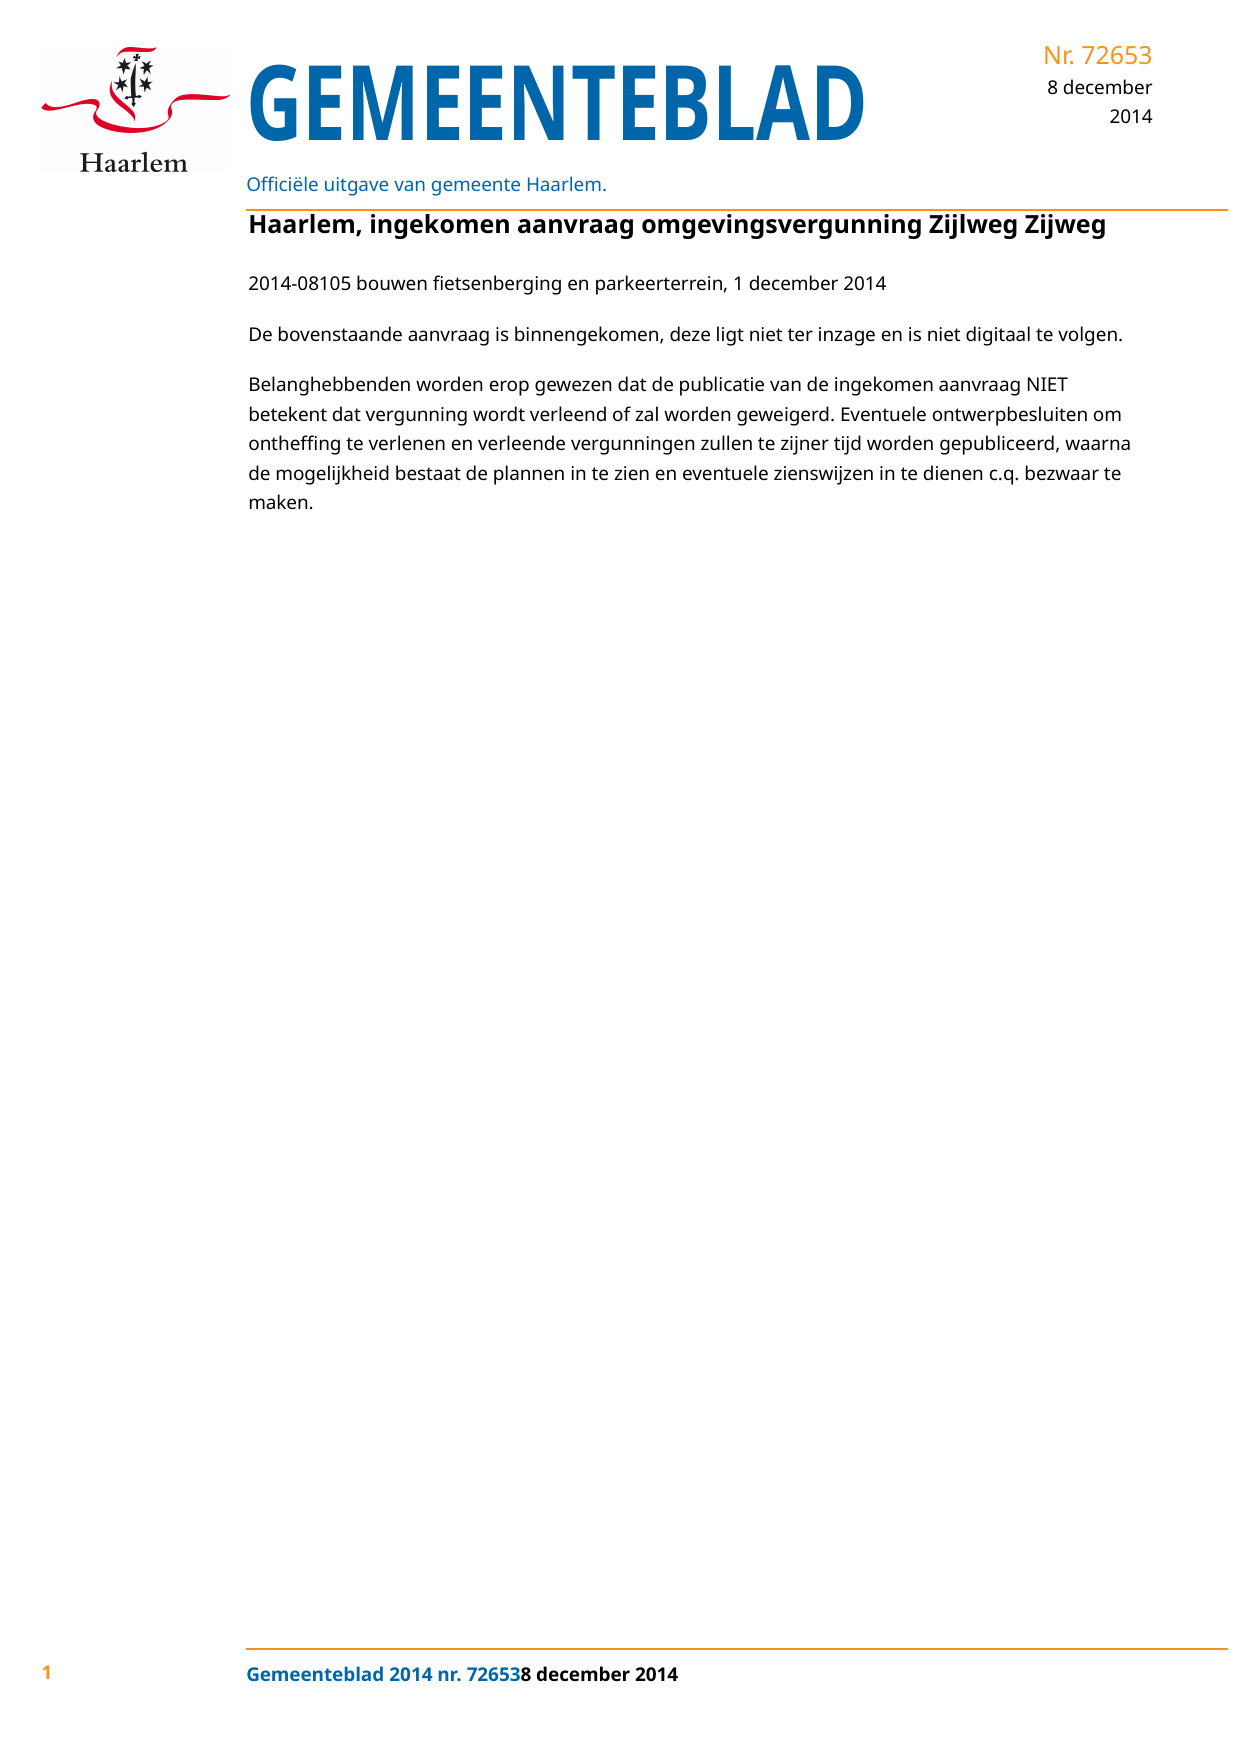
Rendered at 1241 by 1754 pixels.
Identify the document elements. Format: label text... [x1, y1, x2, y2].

text De bovenstaande aanvraag is binnengekomen, deze ligt niet ter inzage en is niet digitaal te volgen. [248, 321, 1152, 346]
text 2014-08105 bouwen fietsenberging en parkeerterrein, 1 december 2014 [248, 270, 1152, 296]
text Haarlem, ingekomen aanvraag omgevingsvergunning Zijlweg Zijweg [248, 211, 1152, 241]
text Belanghebbenden worden erop gewezen dat de publicatie van de ingekomen aanvraag NIET betekent dat vergunning wordt verleend of zal worden geweigerd. Eventuele ontwerpbesluiten om ontheffing te verlenen en verleende vergunningen zullen te zijner tijd worden gepubliceerd, waarna de mogelijkheid bestaat de plannen in te zien en eventuele zienswijzen in te dienen c.q. bezwaar te maken. [248, 371, 1152, 515]
picture [41, 47, 231, 172]
